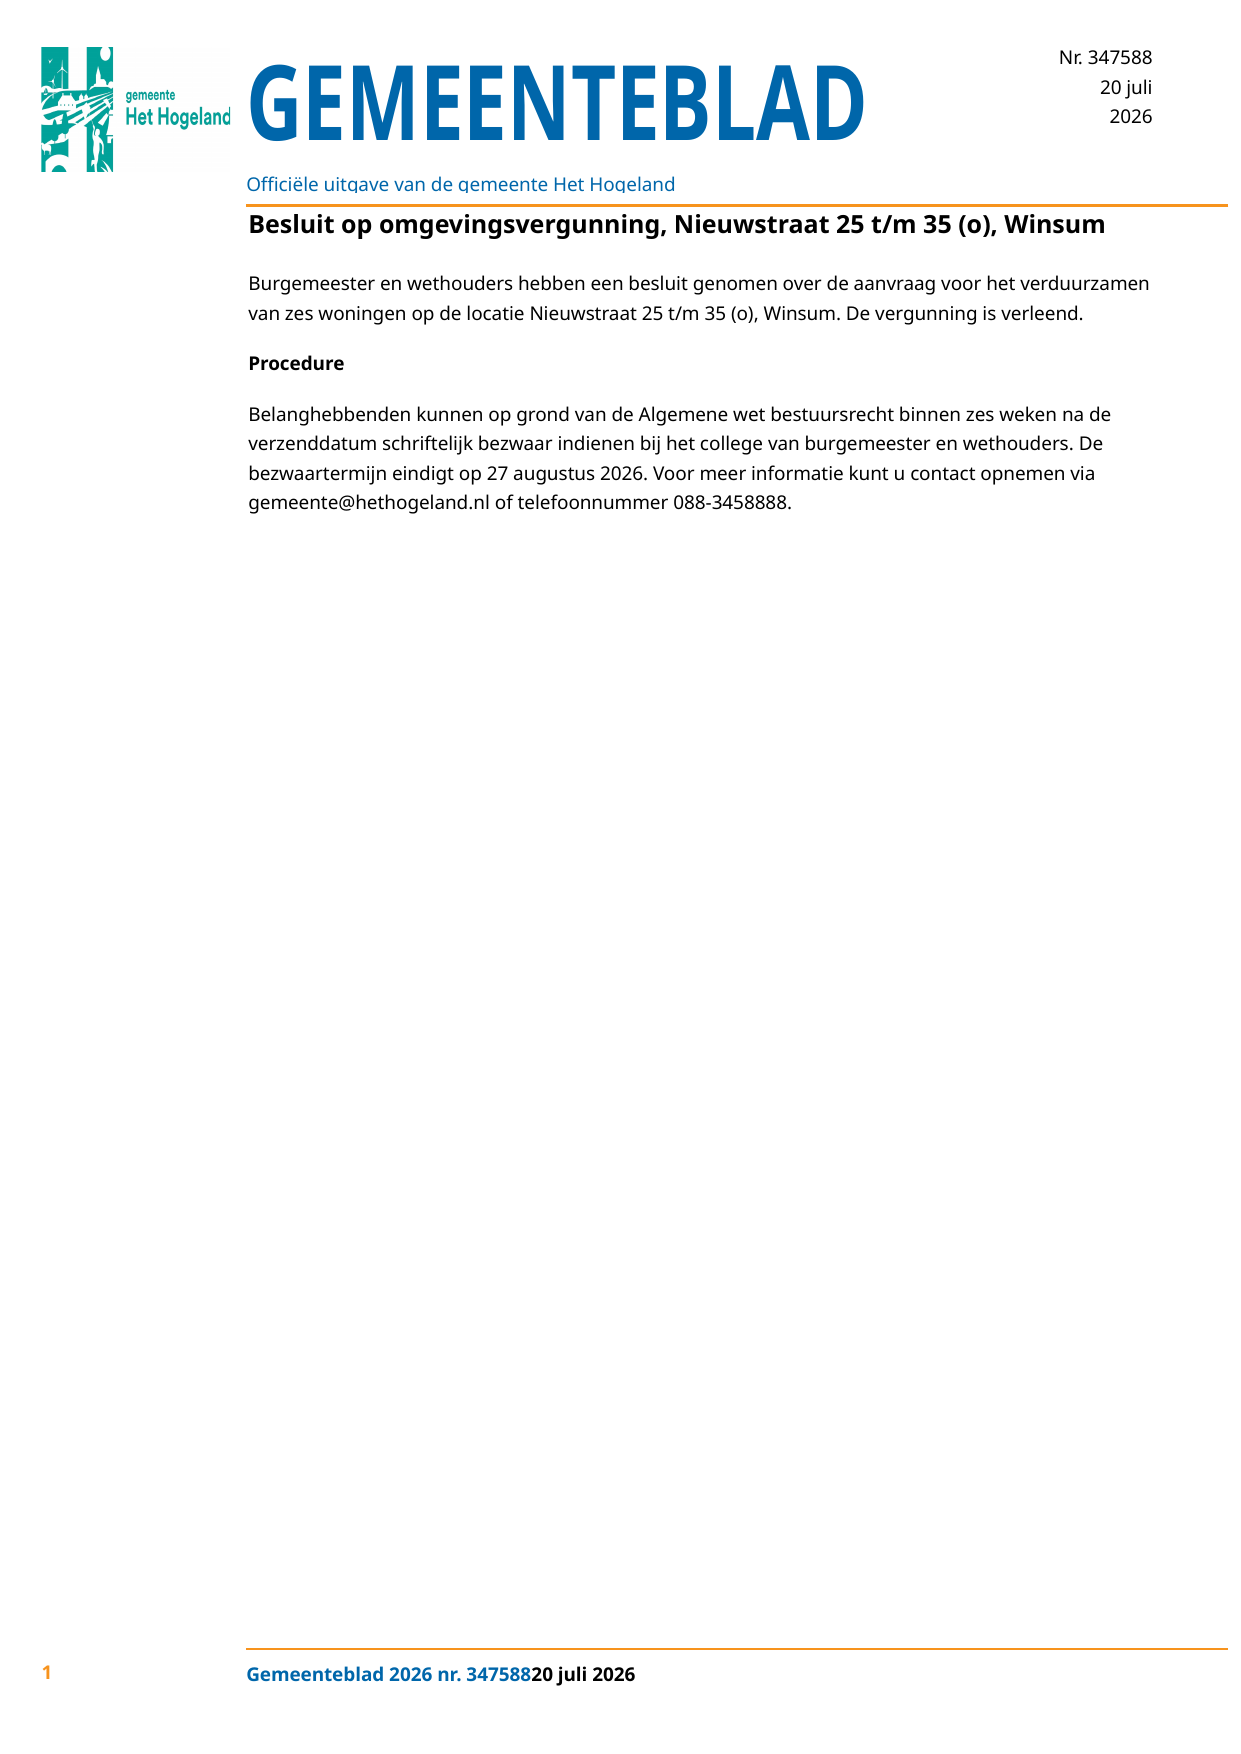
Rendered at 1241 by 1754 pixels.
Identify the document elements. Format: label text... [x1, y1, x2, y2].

text Belanghebbenden kunnen op grond van de Algemene wet bestuursrecht binnen zes weken na de verzenddatum schriftelijk bezwaar indienen bij het college van burgemeester en wethouders. De bezwaartermijn eindigt op 27 augustus 2026. Voor meer informatie kunt u contact opnemen via gemeente@hethogeland.nl of telefoonnummer 088-3458888. [248, 401, 1152, 515]
picture [41, 47, 231, 172]
text Burgemeester en wethouders hebben een besluit genomen over de aanvraag voor het verduurzamen van zes woningen op de locatie Nieuwstraat 25 t/m 35 (o), Winsum. De vergunning is verleend. [248, 270, 1152, 326]
text Procedure [248, 350, 1152, 376]
text Besluit op omgevingsvergunning, Nieuwstraat 25 t/m 35 (o), Winsum [248, 207, 1152, 241]
